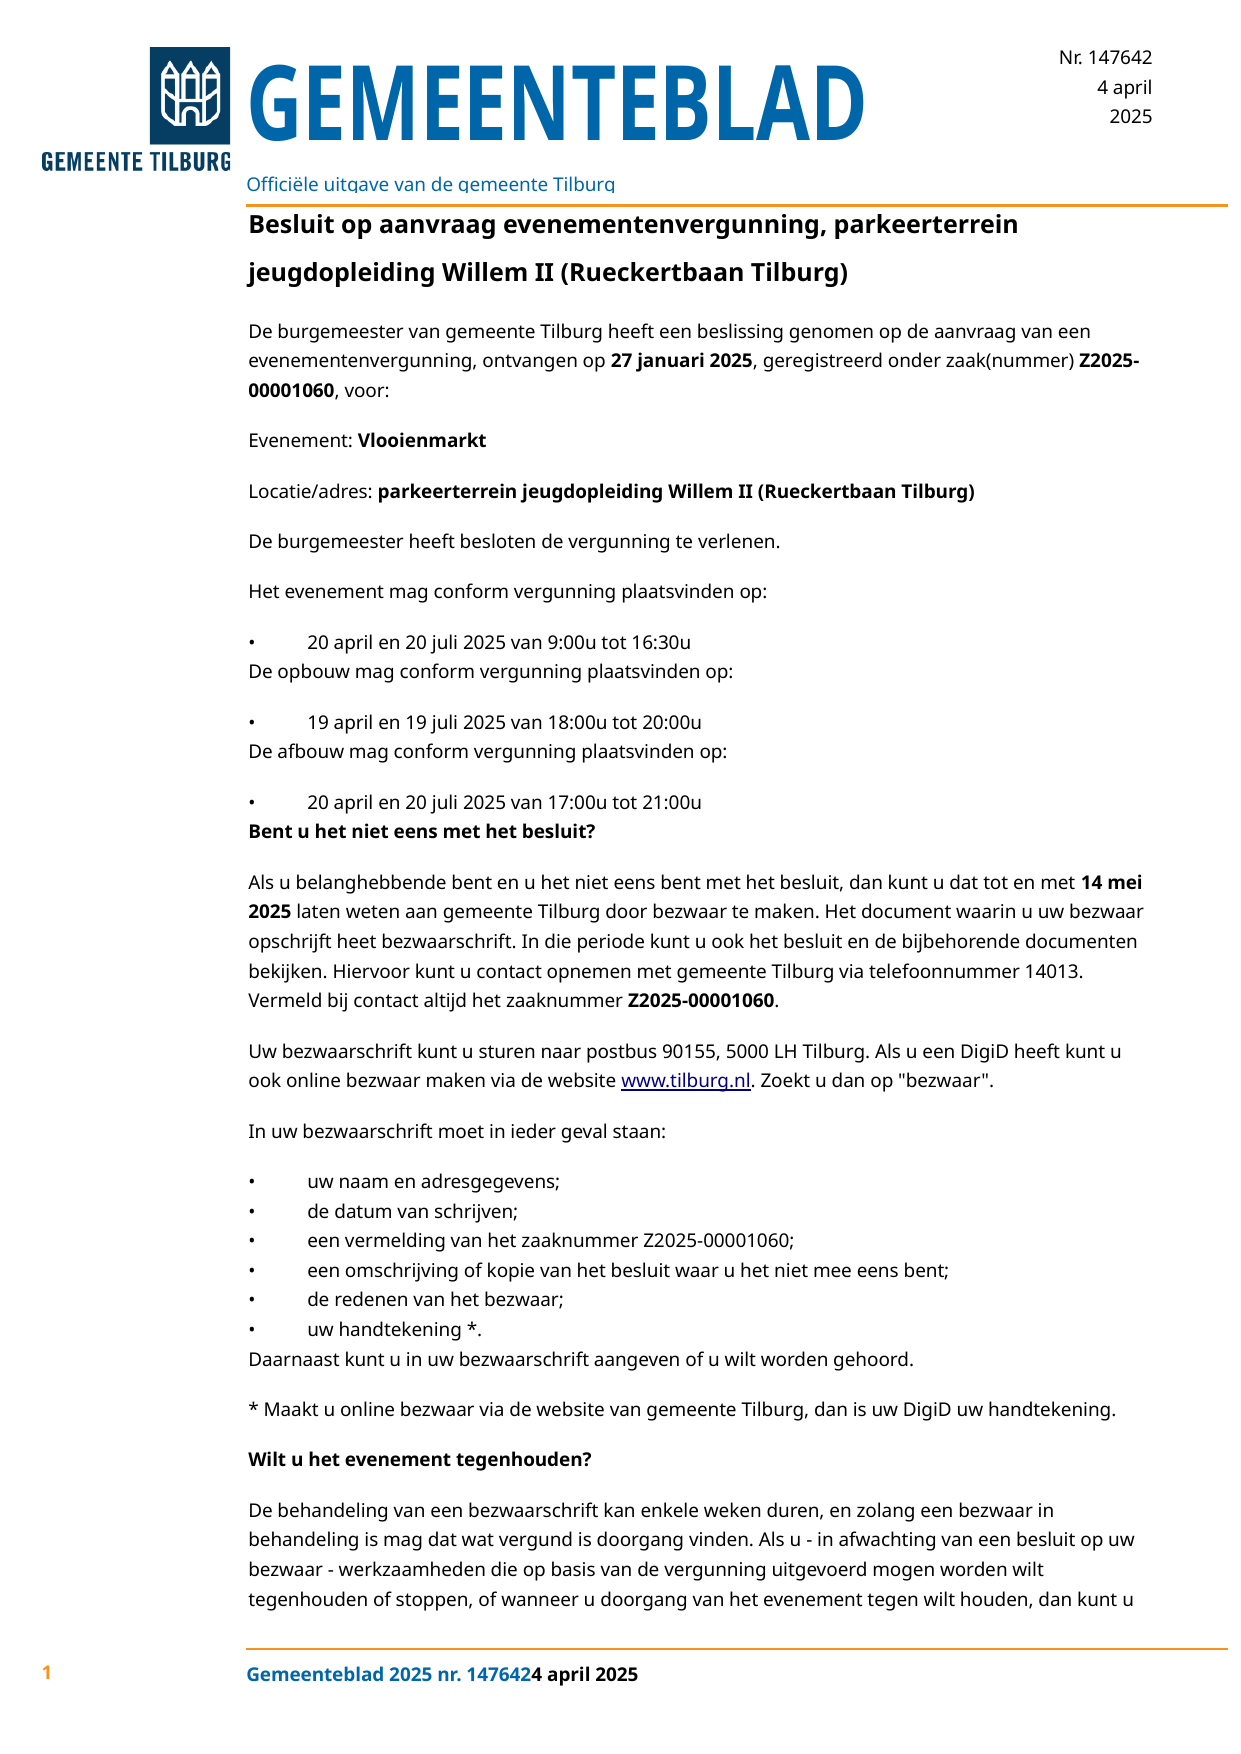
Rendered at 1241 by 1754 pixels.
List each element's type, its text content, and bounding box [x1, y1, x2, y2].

text Uw bezwaarschrift kunt u sturen naar postbus 90155, 5000 LH Tilburg. Als u een DigiD heeft kunt u ook online bezwaar maken via de website www.tilburg.nl. Zoekt u dan op "bezwaar". [248, 1038, 1152, 1093]
text Daarnaast kunt u in uw bezwaarschrift aangeven of u wilt worden gehoord. [248, 1346, 1152, 1372]
list de datum van schrijven; [248, 1198, 1152, 1224]
text De burgemeester van gemeente Tilburg heeft een beslissing genomen op de aanvraag van een evenementenvergunning, ontvangen op 27 januari 2025, geregistreerd onder zaak(nummer) Z2025-00001060, voor: [248, 318, 1152, 403]
text Besluit op aanvraag evenementenvergunning, parkeerterrein jeugdopleiding Willem II (Rueckertbaan Tilburg) [248, 207, 1152, 288]
text * Maakt u online bezwaar via de website van gemeente Tilburg, dan is uw DigiD uw handtekening. [248, 1396, 1152, 1422]
list de redenen van het bezwaar; [248, 1287, 1152, 1312]
text De afbouw mag conform vergunning plaatsvinden op: [248, 739, 1152, 764]
list 20 april en 20 juli 2025 van 17:00u tot 21:00u [248, 789, 1152, 815]
text De behandeling van een bezwaarschrift kan enkele weken duren, en zolang een bezwaar in behandeling is mag dat wat vergund is doorgang vinden. Als u - in afwachting van een besluit op uw bezwaar - werkzaamheden die op basis van de vergunning uitgevoerd mogen worden wilt tegenhouden of stoppen, of wanneer u doorgang van het evenement tegen wilt houden, dan kunt u [248, 1497, 1152, 1612]
list een vermelding van het zaaknummer Z2025-00001060; [248, 1227, 1152, 1253]
text In uw bezwaarschrift moet in ieder geval staan: [248, 1118, 1152, 1144]
picture [41, 47, 231, 172]
list een omschrijving of kopie van het besluit waar u het niet mee eens bent; [248, 1257, 1152, 1283]
list uw naam en adresgegevens; [248, 1168, 1152, 1194]
text Als u belanghebbende bent en u het niet eens bent met het besluit, dan kunt u dat tot en met 14 mei 2025 laten weten aan gemeente Tilburg door bezwaar te maken. Het document waarin u uw bezwaar opschrijft heet bezwaarschrift. In die periode kunt u ook het besluit en de bijbehorende documenten bekijken. Hiervoor kunt u contact opnemen met gemeente Tilburg via telefoonnummer 14013. Vermeld bij contact altijd het zaaknummer Z2025-00001060. [248, 869, 1152, 1013]
text De burgemeester heeft besloten de vergunning te verlenen. [248, 528, 1152, 554]
text De opbouw mag conform vergunning plaatsvinden op: [248, 659, 1152, 684]
list 19 april en 19 juli 2025 van 18:00u tot 20:00u [248, 709, 1152, 735]
text Bent u het niet eens met het besluit? [248, 819, 1152, 844]
text Locatie/adres: parkeerterrein jeugdopleiding Willem II (Rueckertbaan Tilburg) [248, 478, 1152, 504]
list 20 april en 20 juli 2025 van 9:00u tot 16:30u [248, 629, 1152, 655]
text Het evenement mag conform vergunning plaatsvinden op: [248, 579, 1152, 604]
text Wilt u het evenement tegenhouden? [248, 1447, 1152, 1472]
list uw handtekening *. [248, 1316, 1152, 1342]
text Evenement: Vlooienmarkt [248, 427, 1152, 453]
